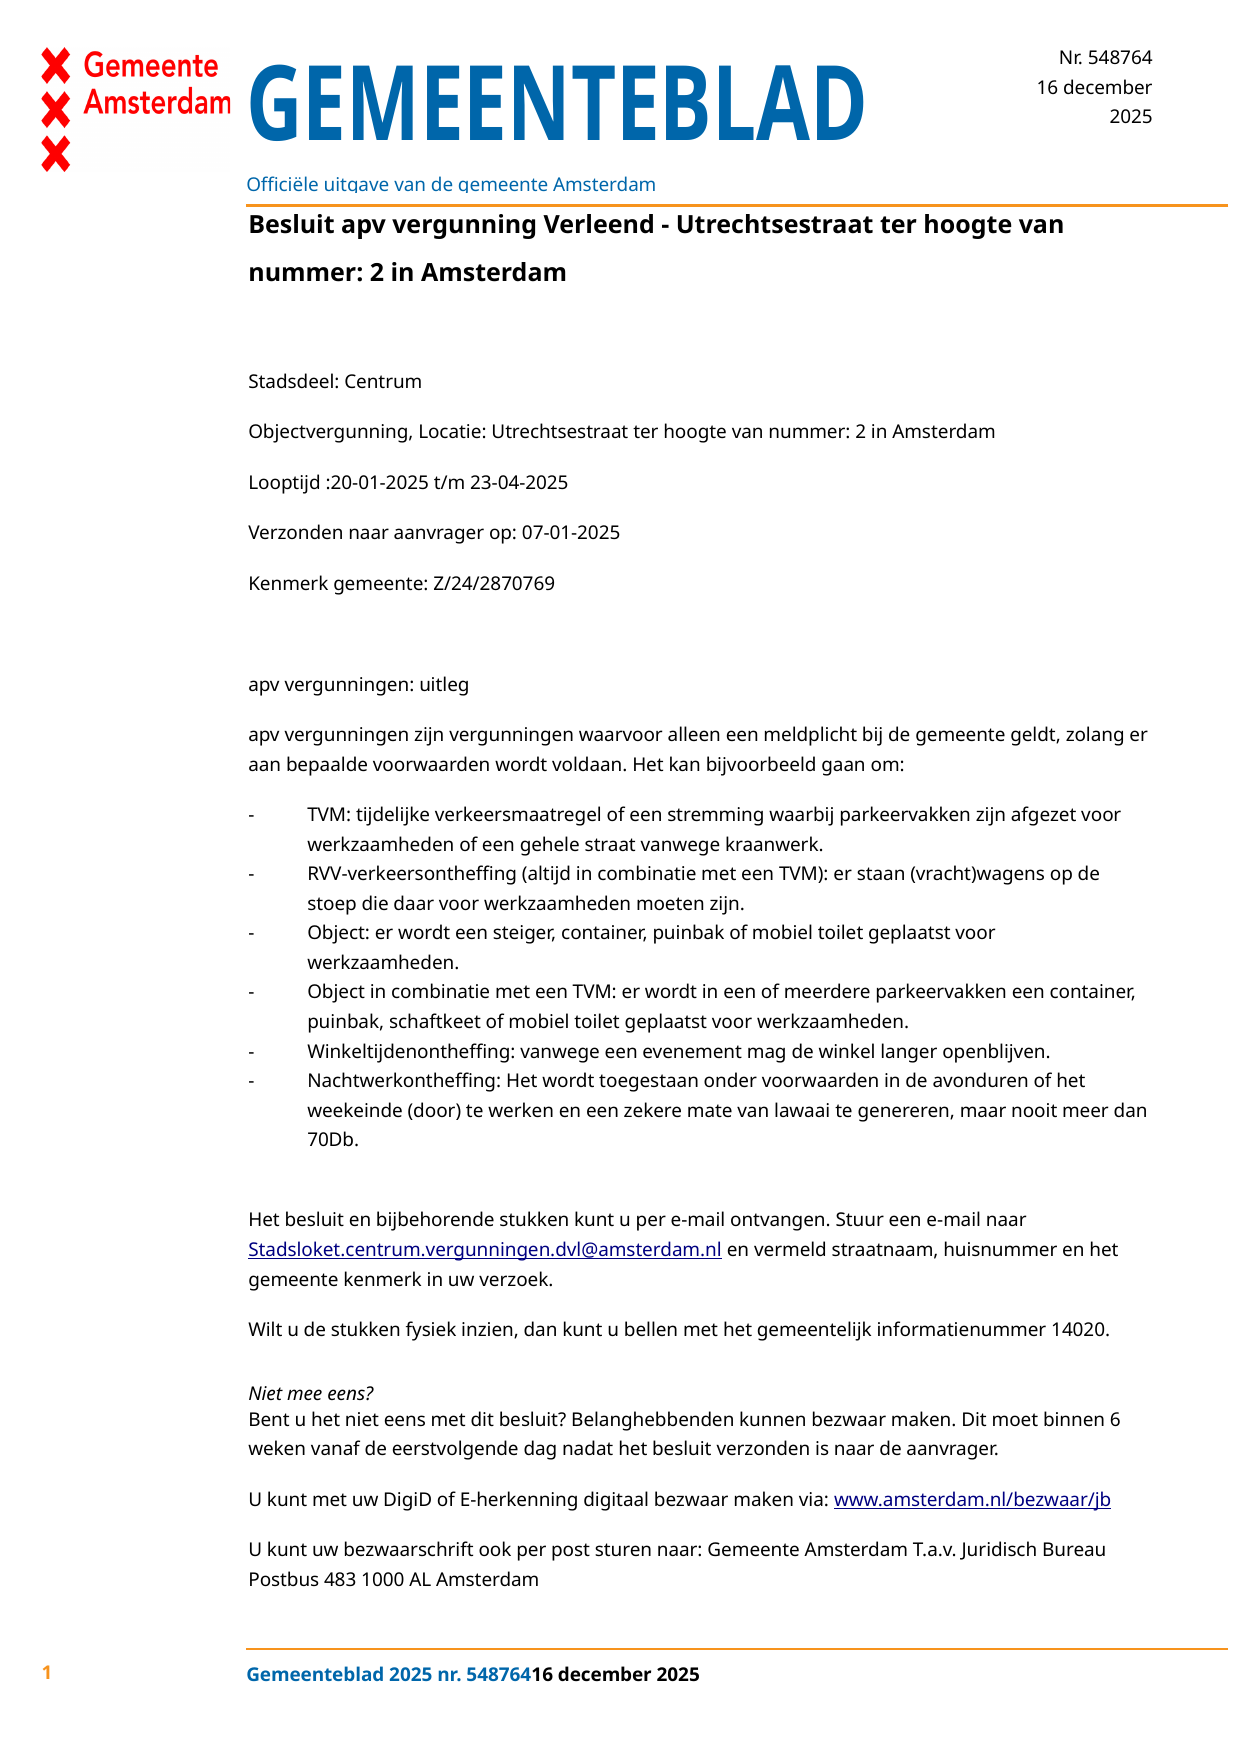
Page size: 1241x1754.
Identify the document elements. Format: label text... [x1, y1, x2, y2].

text Looptijd :20-01-2025 t/m 23-04-2025 [248, 469, 1152, 495]
list TVM: tijdelijke verkeersmaatregel of een stremming waarbij parkeervakken zijn afgezet voor werkzaamheden of een gehele straat vanwege kraanwerk. [248, 801, 1152, 857]
text U kunt uw bezwaarschrift ook per post sturen naar: Gemeente Amsterdam T.a.v. Juridisch Bureau Postbus 483 1000 AL Amsterdam [248, 1536, 1152, 1592]
text Niet mee eens? [248, 1380, 1152, 1406]
list Object in combinatie met een TVM: er wordt in een of meerdere parkeervakken een container, puinbak, schaftkeet of mobiel toilet geplaatst voor werkzaamheden. [248, 979, 1152, 1034]
text apv vergunningen: uitleg [248, 671, 1152, 697]
list RVV-verkeersontheffing (altijd in combinatie met een TVM): er staan (vracht)wagens op de stoep die daar voor werkzaamheden moeten zijn. [248, 860, 1152, 916]
text Stadsdeel: Centrum [248, 368, 1152, 394]
list Winkeltijdenontheffing: vanwege een evenement mag de winkel langer openblijven. [248, 1038, 1152, 1064]
text Verzonden naar aanvrager op: 07-01-2025 [248, 519, 1152, 545]
text U kunt met uw DigiD of E-herkenning digitaal bezwaar maken via: www.amsterdam.nl/bezwaar/jb [248, 1486, 1152, 1512]
text Wilt u de stukken fysiek inzien, dan kunt u bellen met het gemeentelijk informatienummer 14020. [248, 1316, 1152, 1342]
text Besluit apv vergunning Verleend - Utrechtsestraat ter hoogte van nummer: 2 in Amsterdam [248, 207, 1152, 288]
list Object: er wordt een steiger, container, puinbak of mobiel toilet geplaatst voor werkzaamheden. [248, 919, 1152, 975]
list Nachtwerkontheffing: Het wordt toegestaan onder voorwaarden in de avonduren of het weekeinde (door) te werken en een zekere mate van lawaai te genereren, maar nooit meer dan 70Db. [248, 1067, 1152, 1152]
text Bent u het niet eens met dit besluit? Belanghebbenden kunnen bezwaar maken. Dit moet binnen 6 weken vanaf de eerstvolgende dag nadat het besluit verzonden is naar de aanvrager. [248, 1406, 1152, 1461]
picture [41, 47, 231, 172]
text Objectvergunning, Locatie: Utrechtsestraat ter hoogte van nummer: 2 in Amsterdam [248, 419, 1152, 444]
text Kenmerk gemeente: Z/24/2870769 [248, 570, 1152, 596]
text Het besluit en bijbehorende stukken kunt u per e-mail ontvangen. Stuur een e-mail naar Stadsloket.centrum.vergunningen.dvl@amsterdam.nl en vermeld straatnaam, huisnummer en het gemeente kenmerk in uw verzoek. [248, 1207, 1152, 1292]
text apv vergunningen zijn vergunningen waarvoor alleen een meldplicht bij de gemeente geldt, zolang er aan bepaalde voorwaarden wordt voldaan. Het kan bijvoorbeeld gaan om: [248, 721, 1152, 777]
